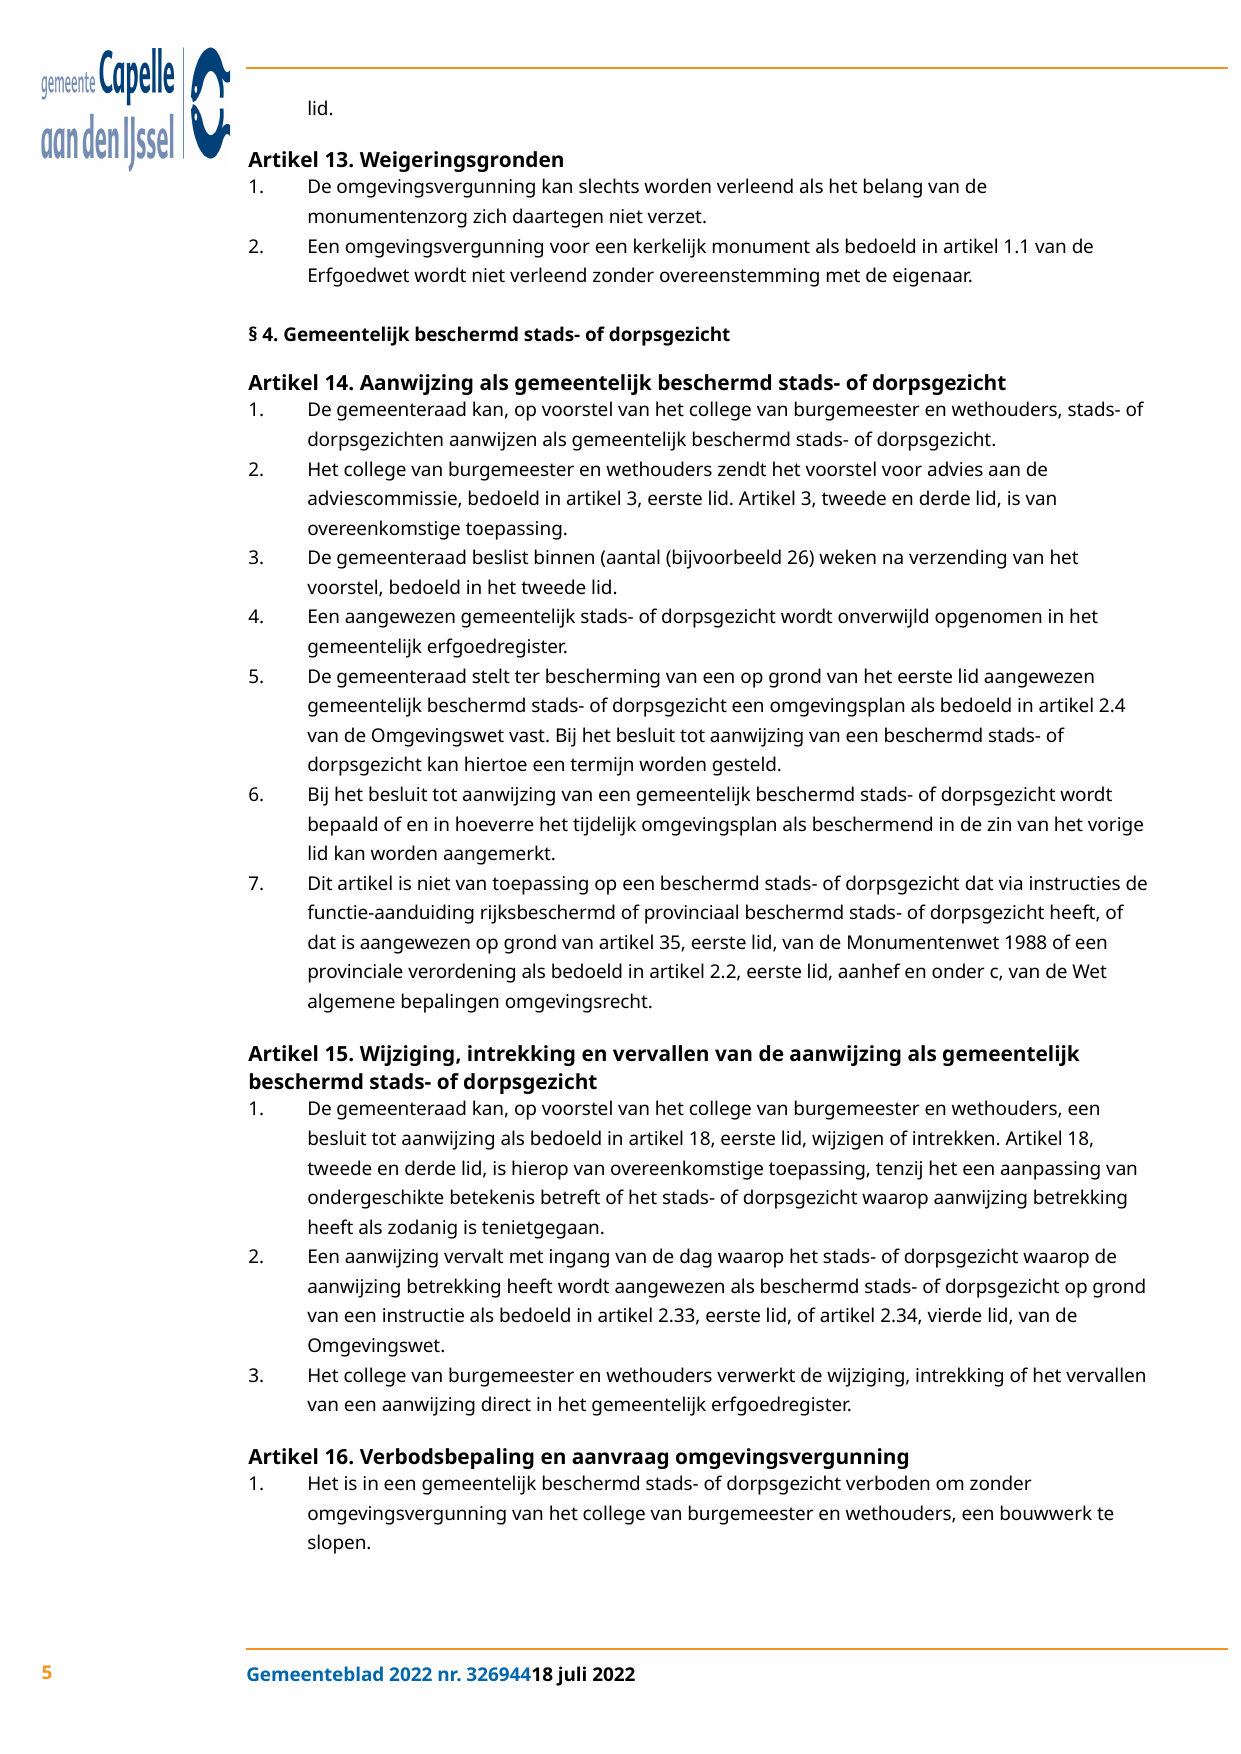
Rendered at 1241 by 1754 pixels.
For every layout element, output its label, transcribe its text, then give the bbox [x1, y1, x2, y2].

list De gemeenteraad stelt ter bescherming van een op grond van het eerste lid aangewezen gemeentelijk beschermd stads- of dorpsgezicht een omgevingsplan als bedoeld in artikel 2.4 van de Omgevingswet vast. Bij het besluit tot aanwijzing van een beschermd stads- of dorpsgezicht kan hiertoe een termijn worden gesteld. [248, 663, 1152, 777]
list De gemeenteraad kan, op voorstel van het college van burgemeester en wethouders, een besluit tot aanwijzing als bedoeld in artikel 18, eerste lid, wijzigen of intrekken. Artikel 18, tweede en derde lid, is hierop van overeenkomstige toepassing, tenzij het een aanpassing van ondergeschikte betekenis betreft of het stads- of dorpsgezicht waarop aanwijzing betrekking heeft als zodanig is tenietgegaan. [248, 1096, 1152, 1239]
picture [41, 47, 231, 172]
text Artikel 15. Wijziging, intrekking en vervallen van de aanwijzing als gemeentelijk beschermd stads- of dorpsgezicht [248, 1039, 1152, 1096]
text Artikel 16. Verbodsbepaling en aanvraag omgevingsvergunning [248, 1442, 1152, 1470]
text Artikel 13. Weigeringsgronden [248, 145, 1152, 174]
list De gemeenteraad beslist binnen (aantal (bijvoorbeeld 26) weken na verzending van het voorstel, bedoeld in het tweede lid. [248, 544, 1152, 600]
list Dit artikel is niet van toepassing op een beschermd stads- of dorpsgezicht dat via instructies de functie-aanduiding rijksbeschermd of provinciaal beschermd stads- of dorpsgezicht heeft, of dat is aangewezen op grond van artikel 35, eerste lid, van de Monumentenwet 1988 of een provinciale verordening als bedoeld in artikel 2.2, eerste lid, aanhef en onder c, van de Wet algemene bepalingen omgevingsrecht. [248, 870, 1152, 1014]
list Een omgevingsvergunning voor een kerkelijk monument als bedoeld in artikel 1.1 van de Erfgoedwet wordt niet verleend zonder overeenstemming met de eigenaar. [248, 233, 1152, 288]
text § 4. Gemeentelijk beschermd stads- of dorpsgezicht [248, 322, 1152, 347]
list Bij het besluit tot aanwijzing van een gemeentelijk beschermd stads- of dorpsgezicht wordt bepaald of en in hoeverre het tijdelijk omgevingsplan als beschermend in de zin van het vorige lid kan worden aangemerkt. [248, 781, 1152, 866]
list Het college van burgemeester en wethouders verwerkt de wijziging, intrekking of het vervallen van een aanwijzing direct in het gemeentelijk erfgoedregister. [248, 1362, 1152, 1417]
list De omgevingsvergunning kan slechts worden verleend als het belang van de monumentenzorg zich daartegen niet verzet. [248, 174, 1152, 229]
list Het college van burgemeester en wethouders zendt het voorstel voor advies aan de adviescommissie, bedoeld in artikel 3, eerste lid. Artikel 3, tweede en derde lid, is van overeenkomstige toepassing. [248, 456, 1152, 541]
list lid. [248, 95, 1152, 121]
list De gemeenteraad kan, op voorstel van het college van burgemeester en wethouders, stads- of dorpsgezichten aanwijzen als gemeentelijk beschermd stads- of dorpsgezicht. [248, 397, 1152, 452]
list Een aanwijzing vervalt met ingang van de dag waarop het stads- of dorpsgezicht waarop de aanwijzing betrekking heeft wordt aangewezen als beschermd stads- of dorpsgezicht op grond van een instructie als bedoeld in artikel 2.33, eerste lid, of artikel 2.34, vierde lid, van de Omgevingswet. [248, 1243, 1152, 1358]
list Een aangewezen gemeentelijk stads- of dorpsgezicht wordt onverwijld opgenomen in het gemeentelijk erfgoedregister. [248, 604, 1152, 659]
text Artikel 14. Aanwijzing als gemeentelijk beschermd stads- of dorpsgezicht [248, 368, 1152, 397]
list Het is in een gemeentelijk beschermd stads- of dorpsgezicht verboden om zonder omgevingsvergunning van het college van burgemeester en wethouders, een bouwwerk te slopen. [248, 1470, 1152, 1555]
